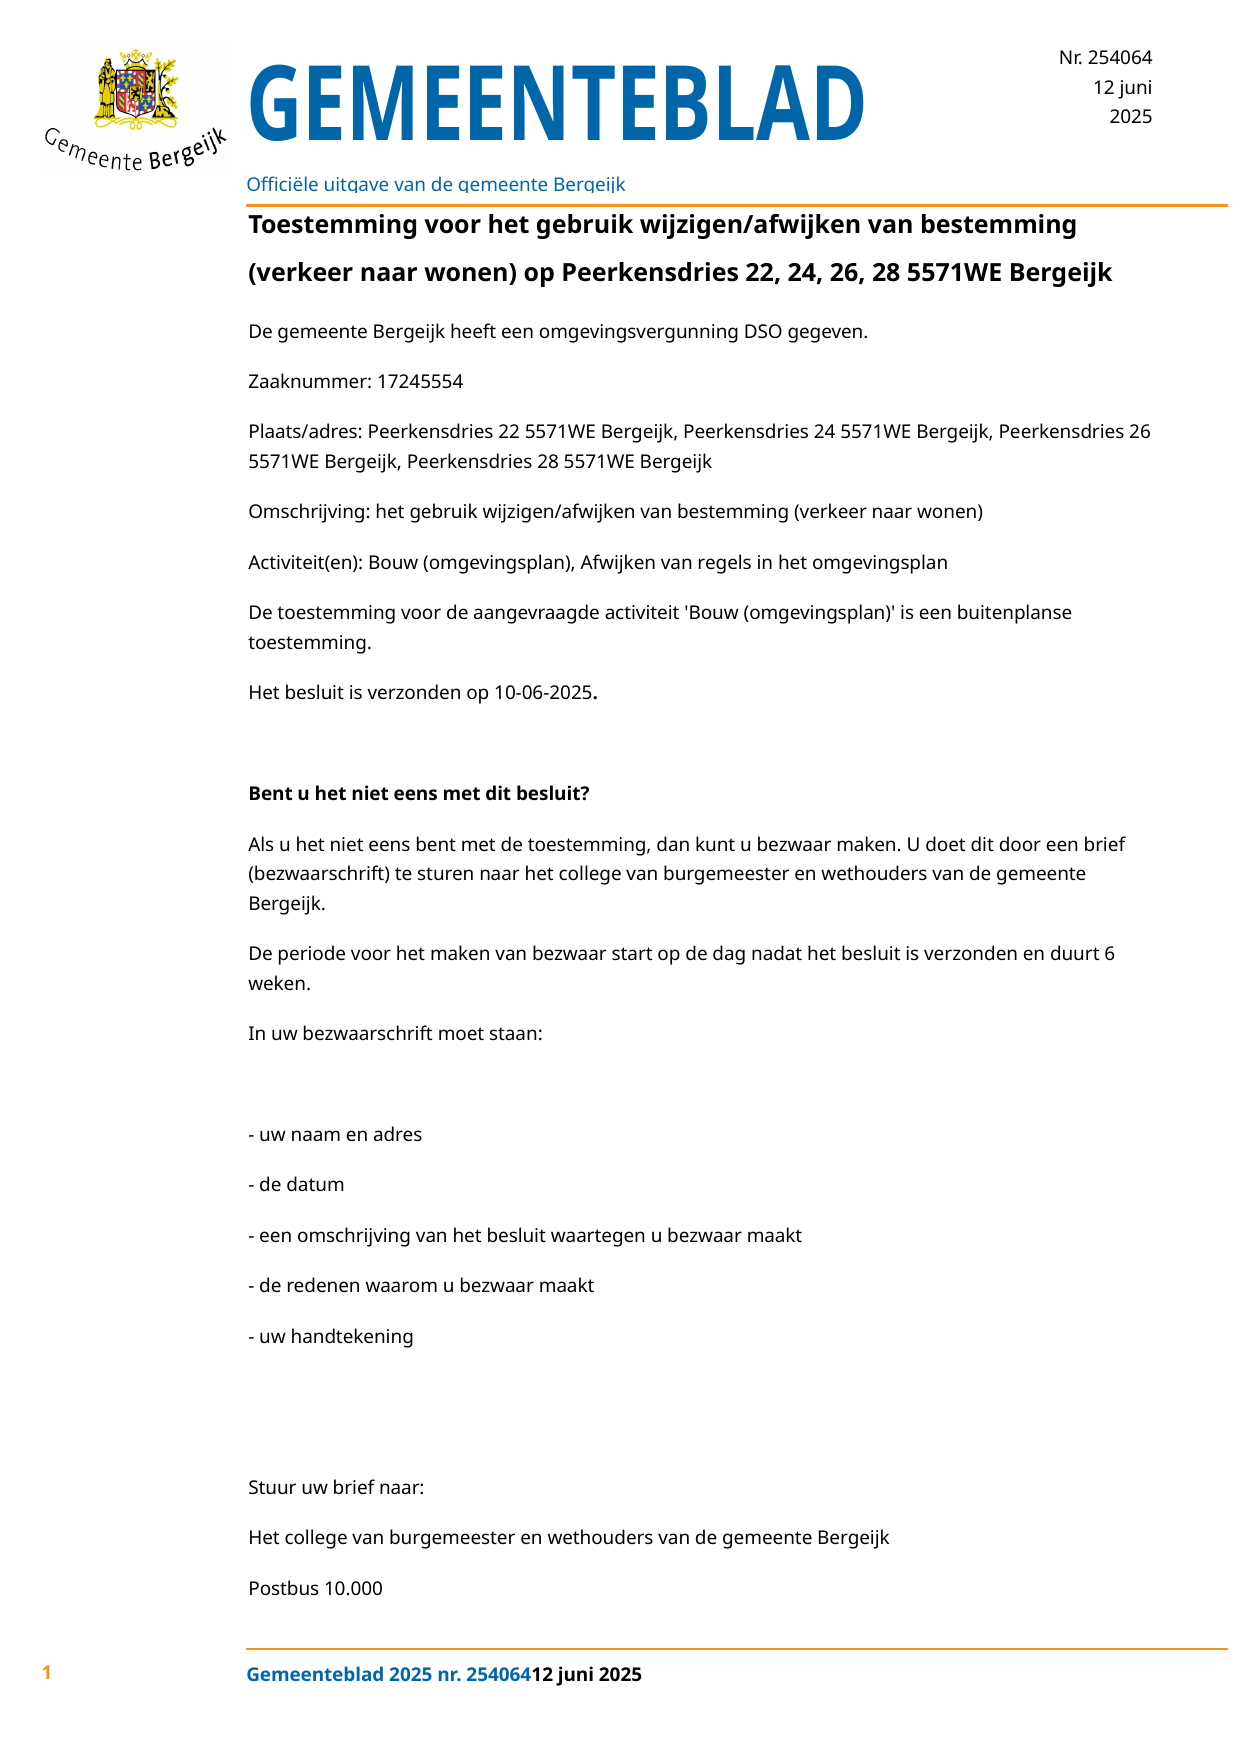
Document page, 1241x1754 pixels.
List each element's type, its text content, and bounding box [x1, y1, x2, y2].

text Zaaknummer: 17245554 [248, 368, 1152, 394]
text De periode voor het maken van bezwaar start op de dag nadat het besluit is verzonden en duurt 6 weken. [248, 940, 1152, 996]
text - uw handtekening [248, 1323, 1152, 1349]
text Als u het niet eens bent met de toestemming, dan kunt u bezwaar maken. U doet dit door een brief (bezwaarschrift) te sturen naar het college van burgemeester en wethouders van de gemeente Bergeijk. [248, 831, 1152, 916]
text De toestemming voor de aangevraagde activiteit 'Bouw (omgevingsplan)' is een buitenplanse toestemming. [248, 599, 1152, 655]
picture [41, 47, 231, 172]
text Het college van burgemeester en wethouders van de gemeente Bergeijk [248, 1524, 1152, 1550]
text - de datum [248, 1172, 1152, 1197]
text Toestemming voor het gebruik wijzigen/afwijken van bestemming (verkeer naar wonen) op Peerkensdries 22, 24, 26, 28 5571WE Bergeijk [248, 207, 1152, 288]
text In uw bezwaarschrift moet staan: [248, 1020, 1152, 1046]
text Postbus 10.000 [248, 1575, 1152, 1601]
text - uw naam en adres [248, 1121, 1152, 1147]
text Stuur uw brief naar: [248, 1474, 1152, 1500]
text Omschrijving: het gebruik wijzigen/afwijken van bestemming (verkeer naar wonen) [248, 499, 1152, 524]
text Het besluit is verzonden op 10-06-2025. [248, 679, 1152, 705]
text - de redenen waarom u bezwaar maakt [248, 1272, 1152, 1298]
text De gemeente Bergeijk heeft een omgevingsvergunning DSO gegeven. [248, 318, 1152, 344]
text Bent u het niet eens met dit besluit? [248, 780, 1152, 806]
text Plaats/adres: Peerkensdries 22 5571WE Bergeijk, Peerkensdries 24 5571WE Bergeijk, Peerkensdries 26 5571WE Bergeijk, Peerkensdries 28 5571WE Bergeijk [248, 419, 1152, 474]
text Activiteit(en): Bouw (omgevingsplan), Afwijken van regels in het omgevingsplan [248, 549, 1152, 575]
text - een omschrijving van het besluit waartegen u bezwaar maakt [248, 1222, 1152, 1248]
